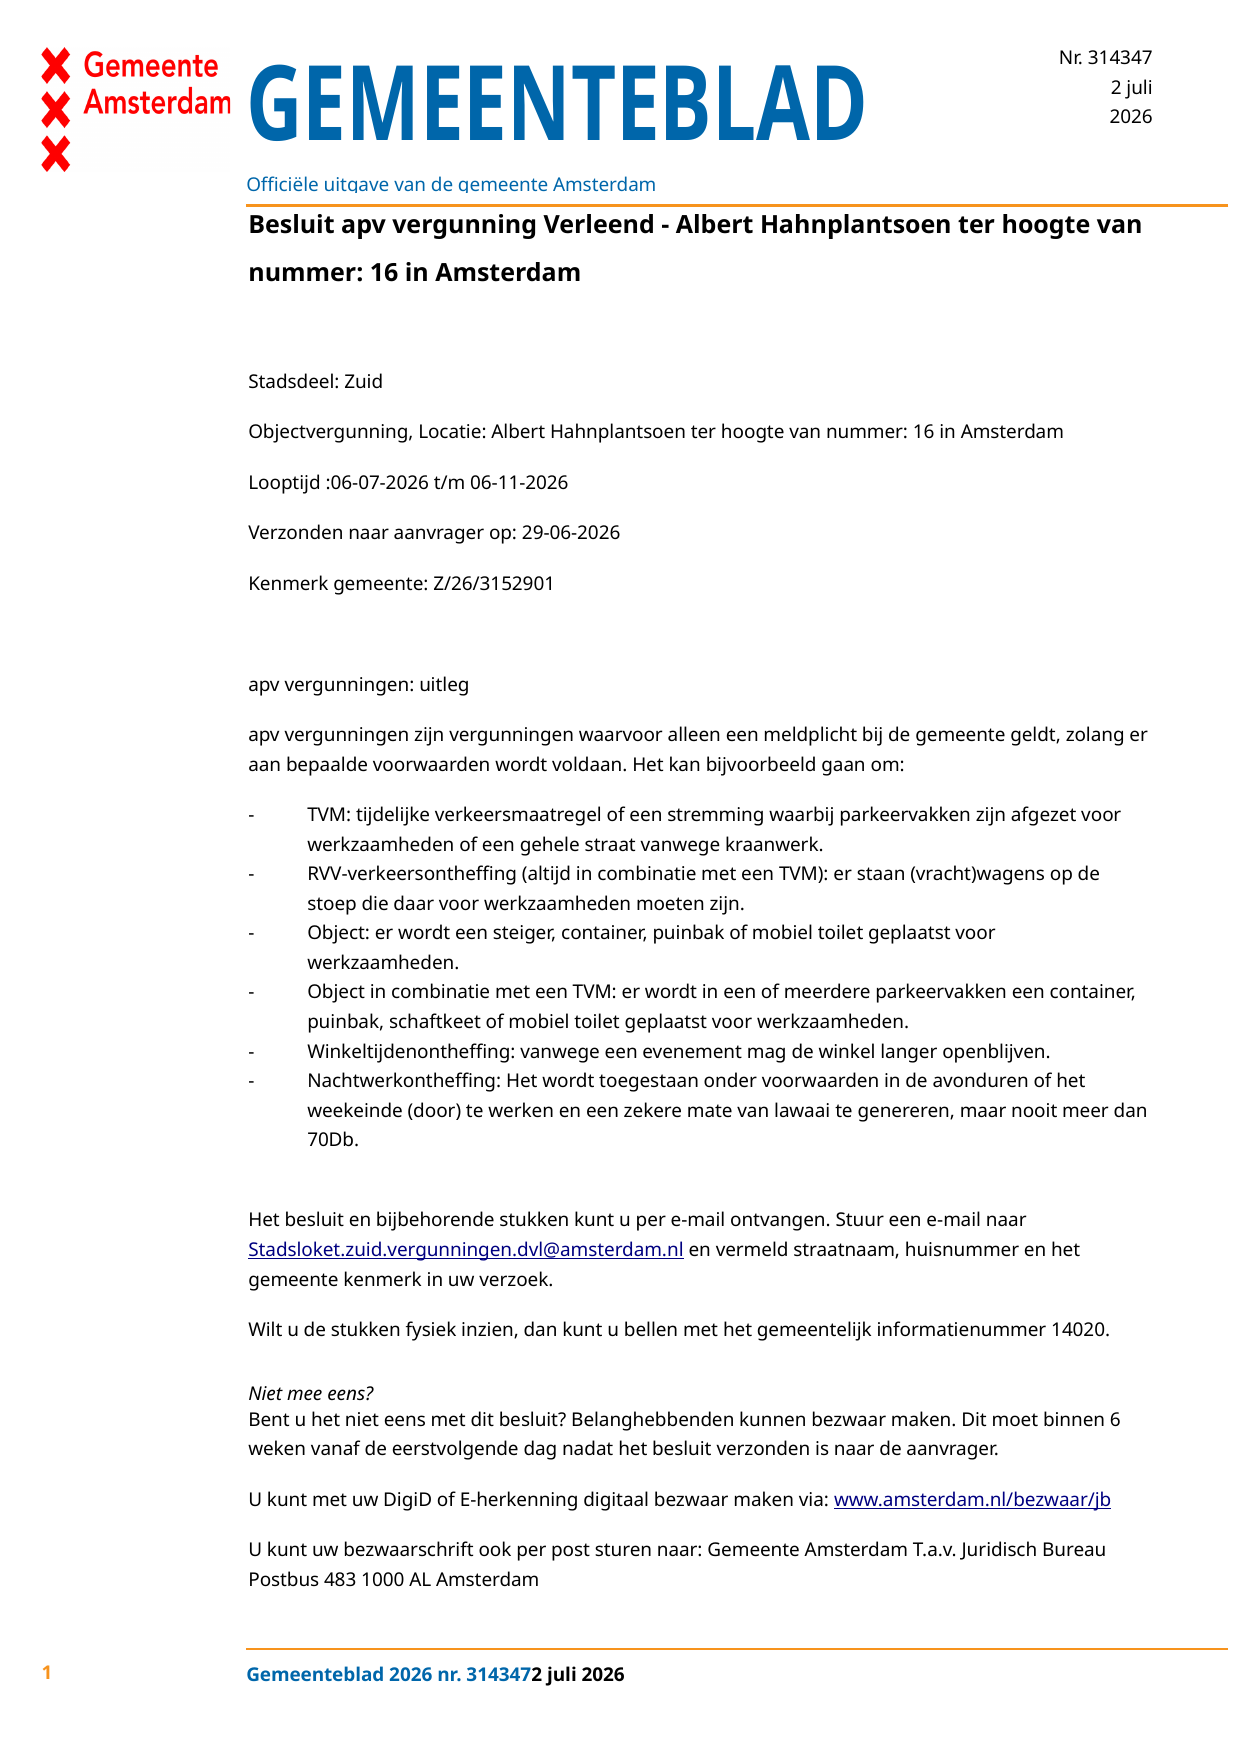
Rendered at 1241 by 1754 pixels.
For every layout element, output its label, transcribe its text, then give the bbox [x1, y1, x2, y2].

list Nachtwerkontheffing: Het wordt toegestaan onder voorwaarden in de avonduren of het weekeinde (door) te werken en een zekere mate van lawaai te genereren, maar nooit meer dan 70Db. [248, 1067, 1152, 1152]
list RVV-verkeersontheffing (altijd in combinatie met een TVM): er staan (vracht)wagens op de stoep die daar voor werkzaamheden moeten zijn. [248, 860, 1152, 916]
text Looptijd :06-07-2026 t/m 06-11-2026 [248, 469, 1152, 495]
list Winkeltijdenontheffing: vanwege een evenement mag de winkel langer openblijven. [248, 1038, 1152, 1064]
list Object in combinatie met een TVM: er wordt in een of meerdere parkeervakken een container, puinbak, schaftkeet of mobiel toilet geplaatst voor werkzaamheden. [248, 979, 1152, 1034]
text U kunt met uw DigiD of E-herkenning digitaal bezwaar maken via: www.amsterdam.nl/bezwaar/jb [248, 1486, 1152, 1512]
text Stadsdeel: Zuid [248, 368, 1152, 394]
text Het besluit en bijbehorende stukken kunt u per e-mail ontvangen. Stuur een e-mail naar Stadsloket.zuid.vergunningen.dvl@amsterdam.nl en vermeld straatnaam, huisnummer en het gemeente kenmerk in uw verzoek. [248, 1207, 1152, 1292]
text Verzonden naar aanvrager op: 29-06-2026 [248, 519, 1152, 545]
text U kunt uw bezwaarschrift ook per post sturen naar: Gemeente Amsterdam T.a.v. Juridisch Bureau Postbus 483 1000 AL Amsterdam [248, 1536, 1152, 1592]
text apv vergunningen zijn vergunningen waarvoor alleen een meldplicht bij de gemeente geldt, zolang er aan bepaalde voorwaarden wordt voldaan. Het kan bijvoorbeeld gaan om: [248, 721, 1152, 777]
text apv vergunningen: uitleg [248, 671, 1152, 697]
list TVM: tijdelijke verkeersmaatregel of een stremming waarbij parkeervakken zijn afgezet voor werkzaamheden of een gehele straat vanwege kraanwerk. [248, 801, 1152, 857]
text Wilt u de stukken fysiek inzien, dan kunt u bellen met het gemeentelijk informatienummer 14020. [248, 1316, 1152, 1342]
list Object: er wordt een steiger, container, puinbak of mobiel toilet geplaatst voor werkzaamheden. [248, 919, 1152, 975]
text Objectvergunning, Locatie: Albert Hahnplantsoen ter hoogte van nummer: 16 in Amsterdam [248, 419, 1152, 444]
text Kenmerk gemeente: Z/26/3152901 [248, 570, 1152, 596]
picture [41, 47, 231, 172]
text Bent u het niet eens met dit besluit? Belanghebbenden kunnen bezwaar maken. Dit moet binnen 6 weken vanaf de eerstvolgende dag nadat het besluit verzonden is naar de aanvrager. [248, 1406, 1152, 1461]
text Besluit apv vergunning Verleend - Albert Hahnplantsoen ter hoogte van nummer: 16 in Amsterdam [248, 207, 1152, 288]
text Niet mee eens? [248, 1380, 1152, 1406]
